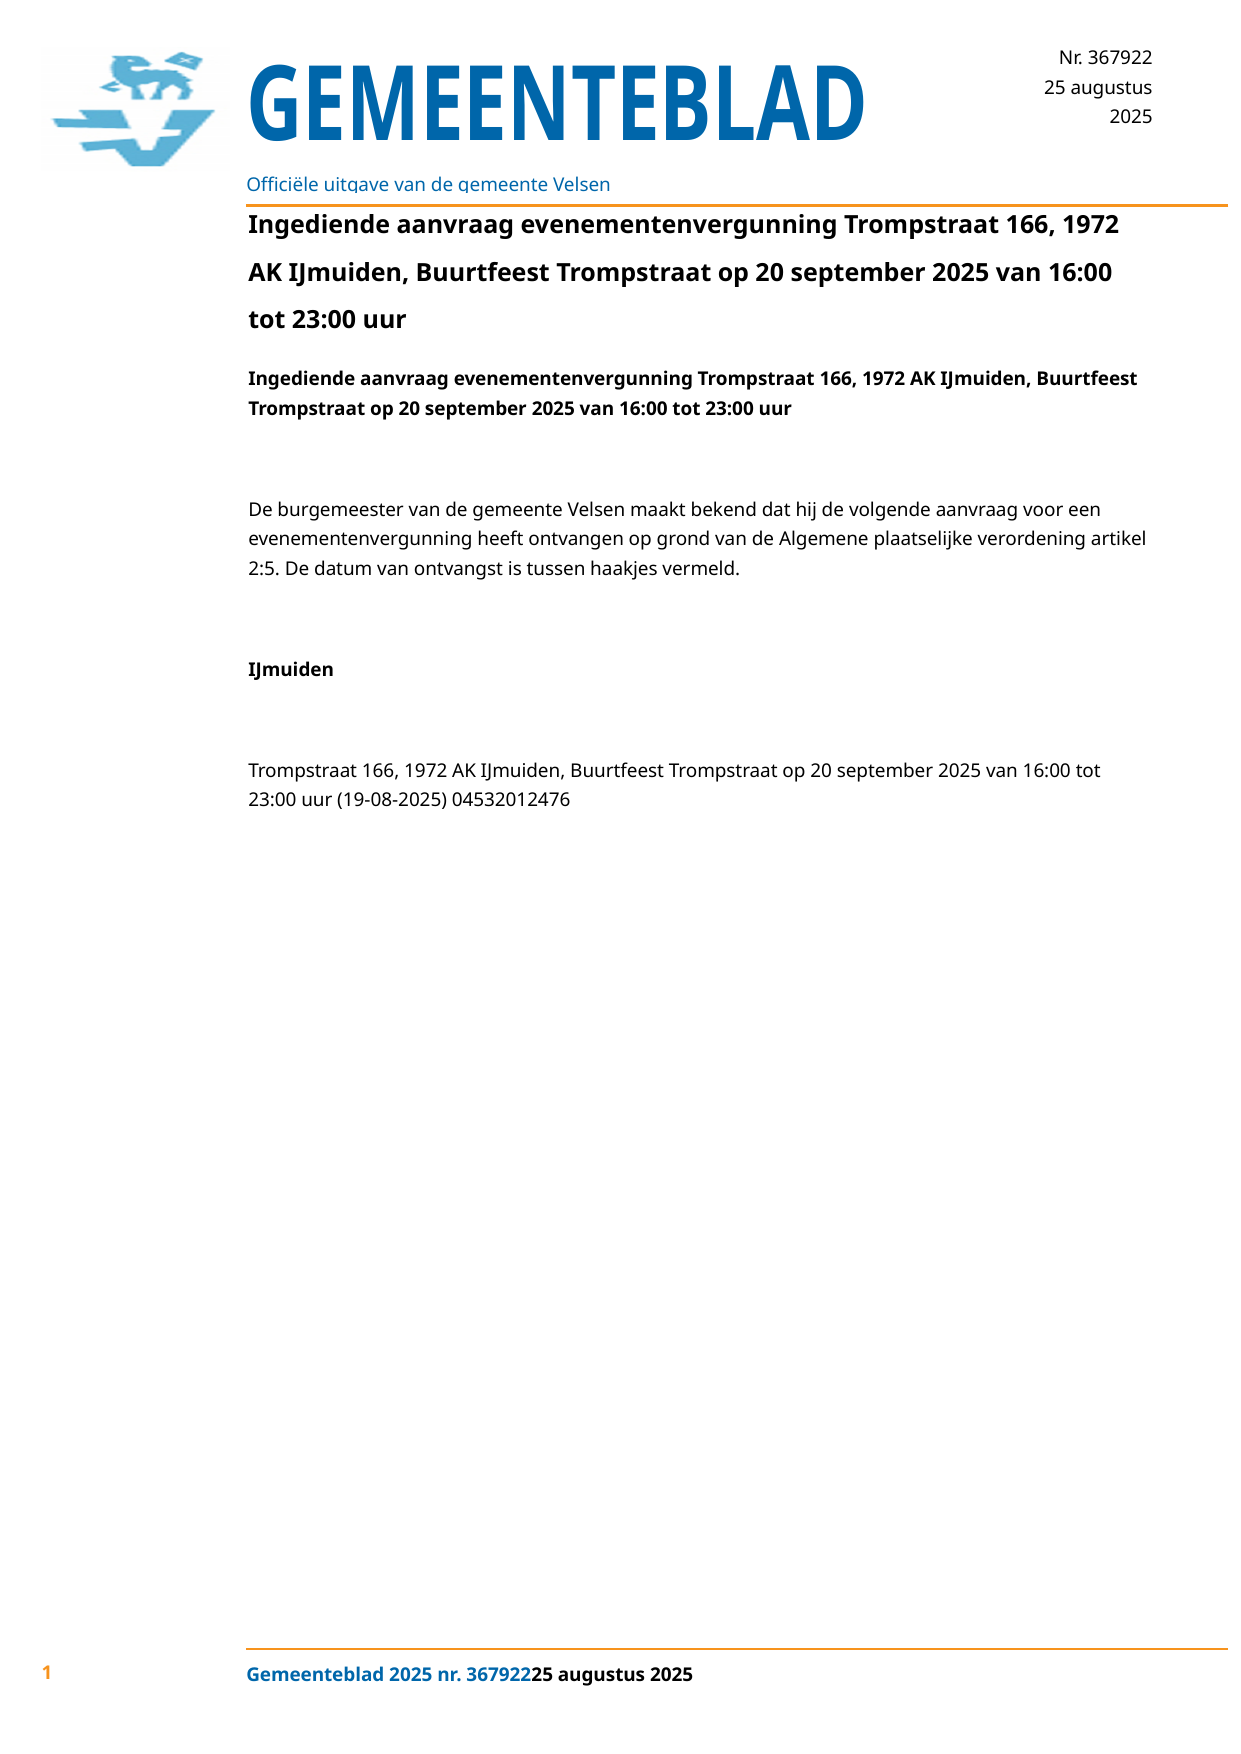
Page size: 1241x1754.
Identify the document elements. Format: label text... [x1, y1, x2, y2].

text De burgemeester van de gemeente Velsen maakt bekend dat hij de volgende aanvraag voor een evenementenvergunning heeft ontvangen op grond van de Algemene plaatselijke verordening artikel 2:5. De datum van ontvangst is tussen haakjes vermeld. [248, 496, 1152, 581]
picture [41, 47, 231, 172]
text Ingediende aanvraag evenementenvergunning Trompstraat 166, 1972 AK IJmuiden, Buurtfeest Trompstraat op 20 september 2025 van 16:00 tot 23:00 uur [248, 366, 1152, 421]
text IJmuiden [248, 656, 1152, 682]
text Ingediende aanvraag evenementenvergunning Trompstraat 166, 1972 AK IJmuiden, Buurtfeest Trompstraat op 20 september 2025 van 16:00 tot 23:00 uur [248, 207, 1152, 336]
text Trompstraat 166, 1972 AK IJmuiden, Buurtfeest Trompstraat op 20 september 2025 van 16:00 tot 23:00 uur (19-08-2025) 04532012476 [248, 757, 1152, 812]
